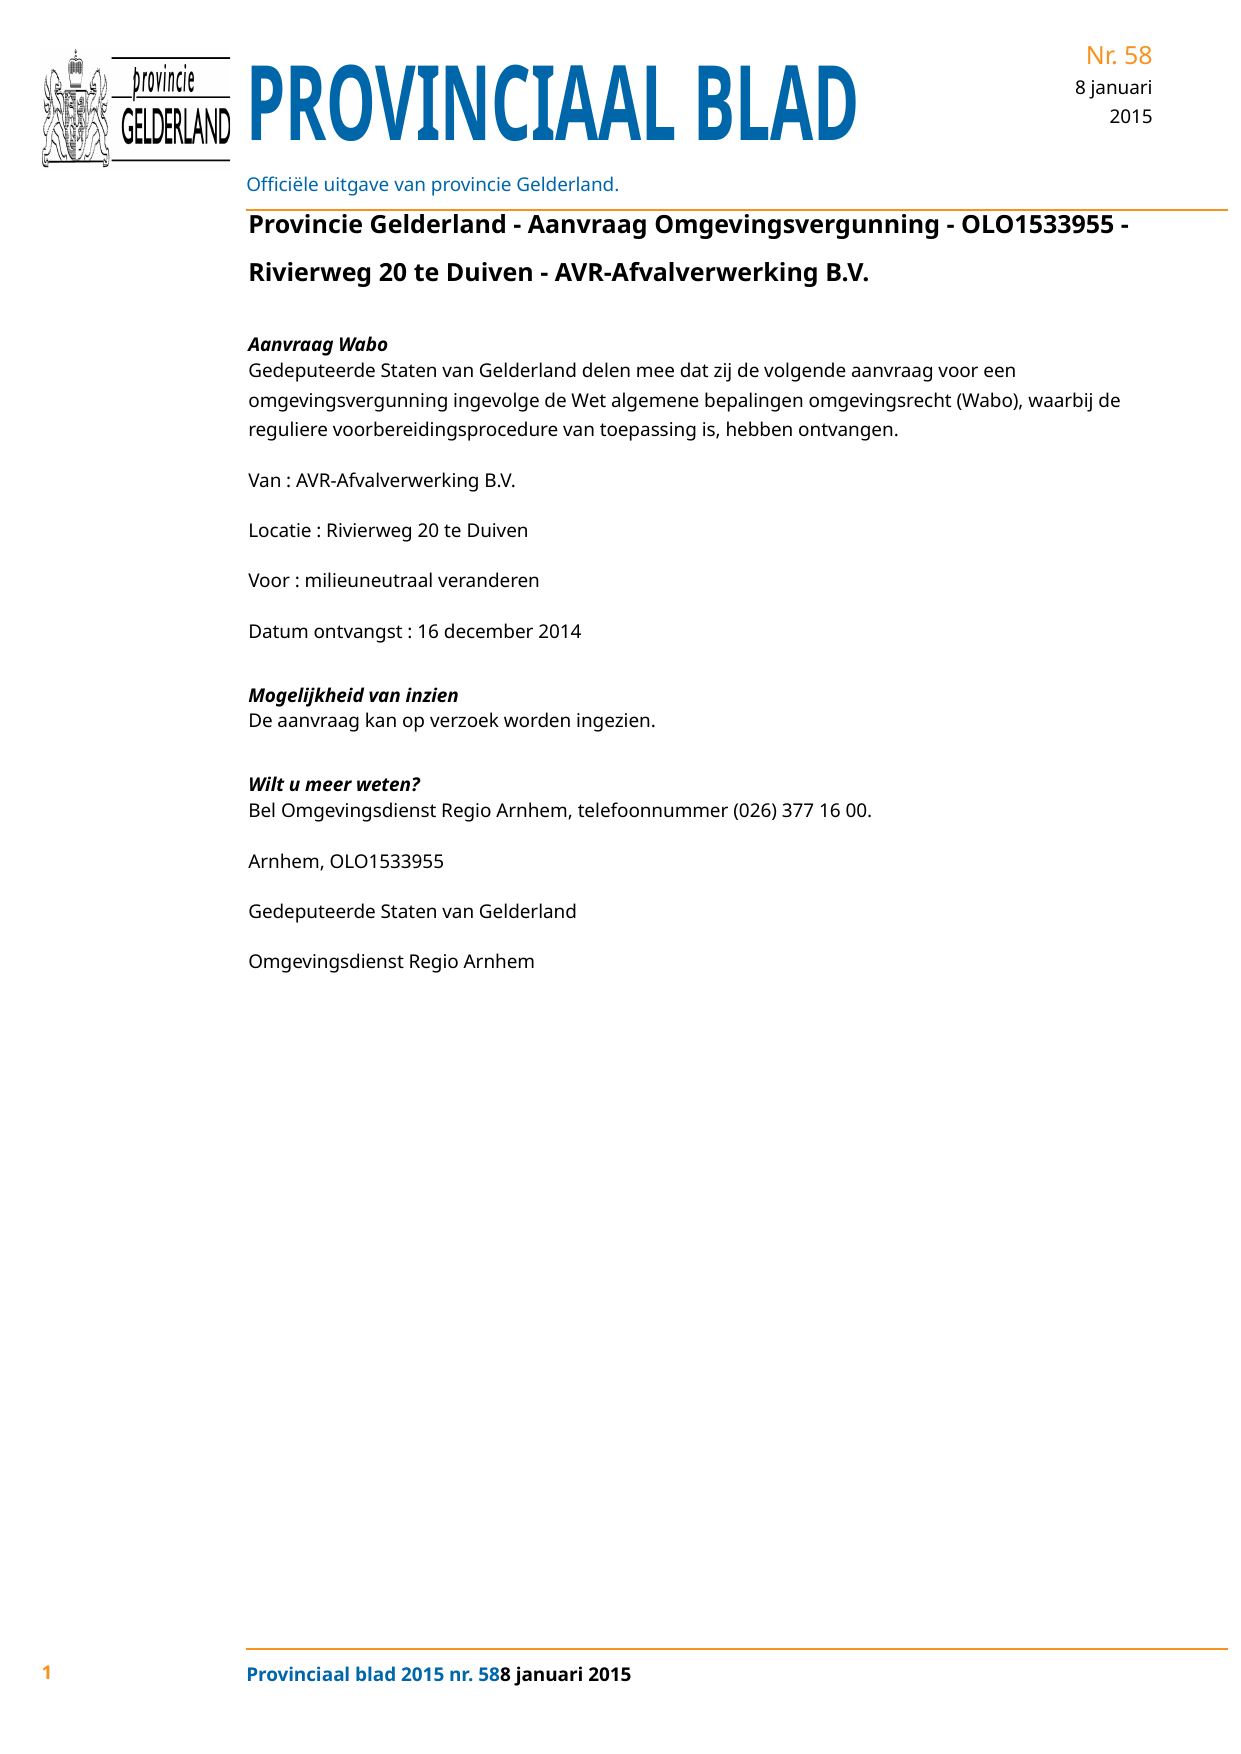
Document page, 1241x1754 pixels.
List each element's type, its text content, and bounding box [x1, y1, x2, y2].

text Arnhem, OLO1533955 [248, 848, 1152, 873]
text Mogelijkheid van inzien [248, 682, 1152, 708]
text Gedeputeerde Staten van Gelderland delen mee dat zij de volgende aanvraag voor een omgevingsvergunning ingevolge de Wet algemene bepalingen omgevingsrecht (Wabo), waarbij de reguliere voorbereidingsprocedure van toepassing is, hebben ontvangen. [248, 357, 1152, 442]
text Wilt u meer weten? [248, 772, 1152, 797]
text Voor : milieuneutraal veranderen [248, 568, 1152, 593]
text Aanvraag Wabo [248, 331, 1152, 357]
text Omgevingsdienst Regio Arnhem [248, 949, 1152, 974]
text Provincie Gelderland - Aanvraag Omgevingsvergunning - OLO1533955 - Rivierweg 20 te Duiven - AVR-Afvalverwerking B.V. [248, 211, 1152, 288]
picture [41, 47, 231, 172]
text Bel Omgevingsdienst Regio Arnhem, telefoonnummer (026) 377 16 00. [248, 797, 1152, 823]
text Van : AVR-Afvalverwerking B.V. [248, 467, 1152, 492]
text Gedeputeerde Staten van Gelderland [248, 898, 1152, 924]
text De aanvraag kan op verzoek worden ingezien. [248, 708, 1152, 733]
text Datum ontvangst : 16 december 2014 [248, 618, 1152, 644]
text Locatie : Rivierweg 20 te Duiven [248, 517, 1152, 543]
